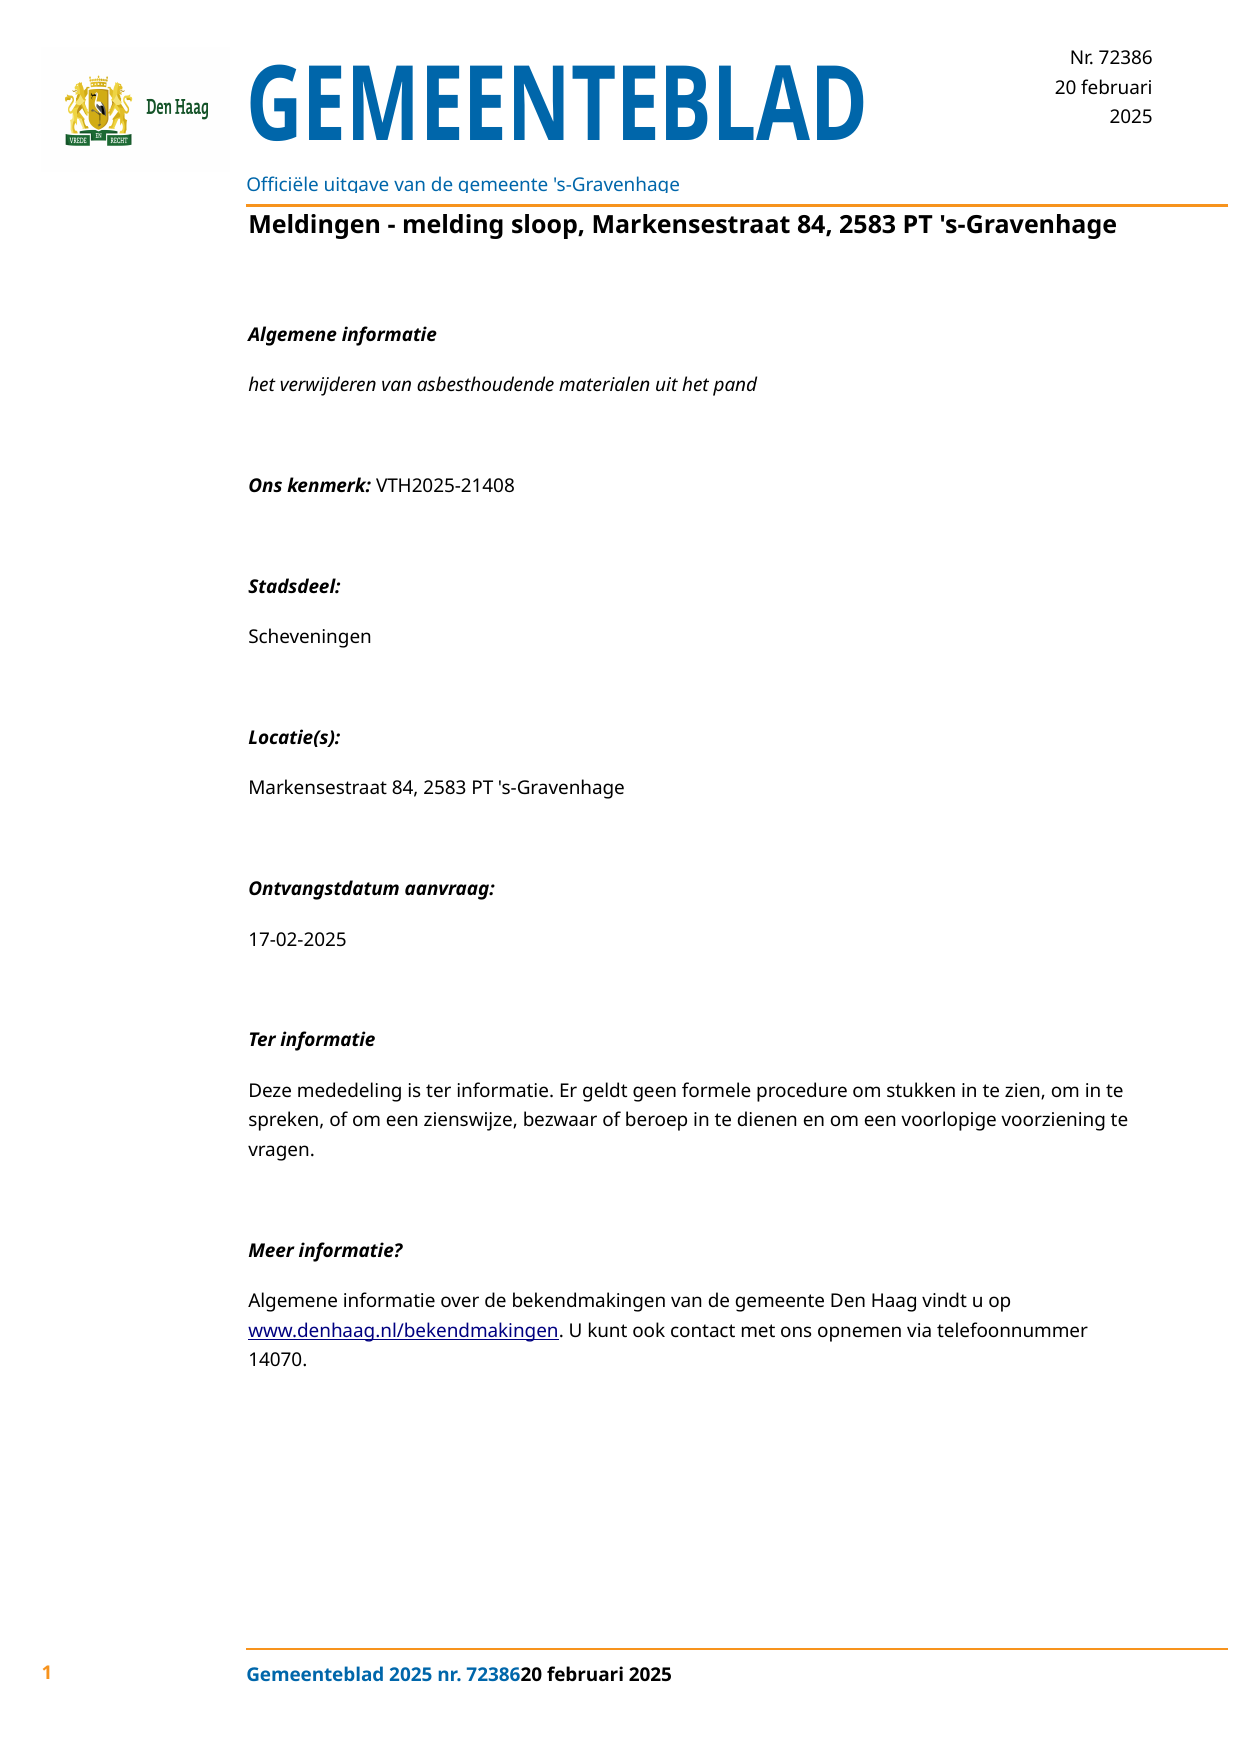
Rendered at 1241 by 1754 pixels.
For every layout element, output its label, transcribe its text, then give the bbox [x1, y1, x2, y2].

text Stadsdeel: [248, 573, 1152, 598]
text Markensestraat 84, 2583 PT 's-Gravenhage [248, 774, 1152, 800]
text Scheveningen [248, 623, 1152, 649]
text Ter informatie [248, 1027, 1152, 1052]
text Ontvangstdatum aanvraag: [248, 875, 1152, 901]
text Locatie(s): [248, 724, 1152, 750]
text 17-02-2025 [248, 926, 1152, 951]
picture [41, 47, 231, 172]
text Meer informatie? [248, 1237, 1152, 1263]
text Meldingen - melding sloop, Markensestraat 84, 2583 PT 's-Gravenhage [248, 207, 1152, 241]
text Algemene informatie [248, 321, 1152, 346]
text Deze mededeling is ter informatie. Er geldt geen formele procedure om stukken in te zien, om in te spreken, of om een zienswijze, bezwaar of beroep in te dienen en om een voorlopige voorziening te vragen. [248, 1077, 1152, 1162]
text Ons kenmerk: VTH2025-21408 [248, 472, 1152, 498]
text het verwijderen van asbesthoudende materialen uit het pand [248, 371, 1152, 397]
text Algemene informatie over de bekendmakingen van de gemeente Den Haag vindt u op www.denhaag.nl/bekendmakingen. U kunt ook contact met ons opnemen via telefoonnummer 14070. [248, 1287, 1152, 1372]
